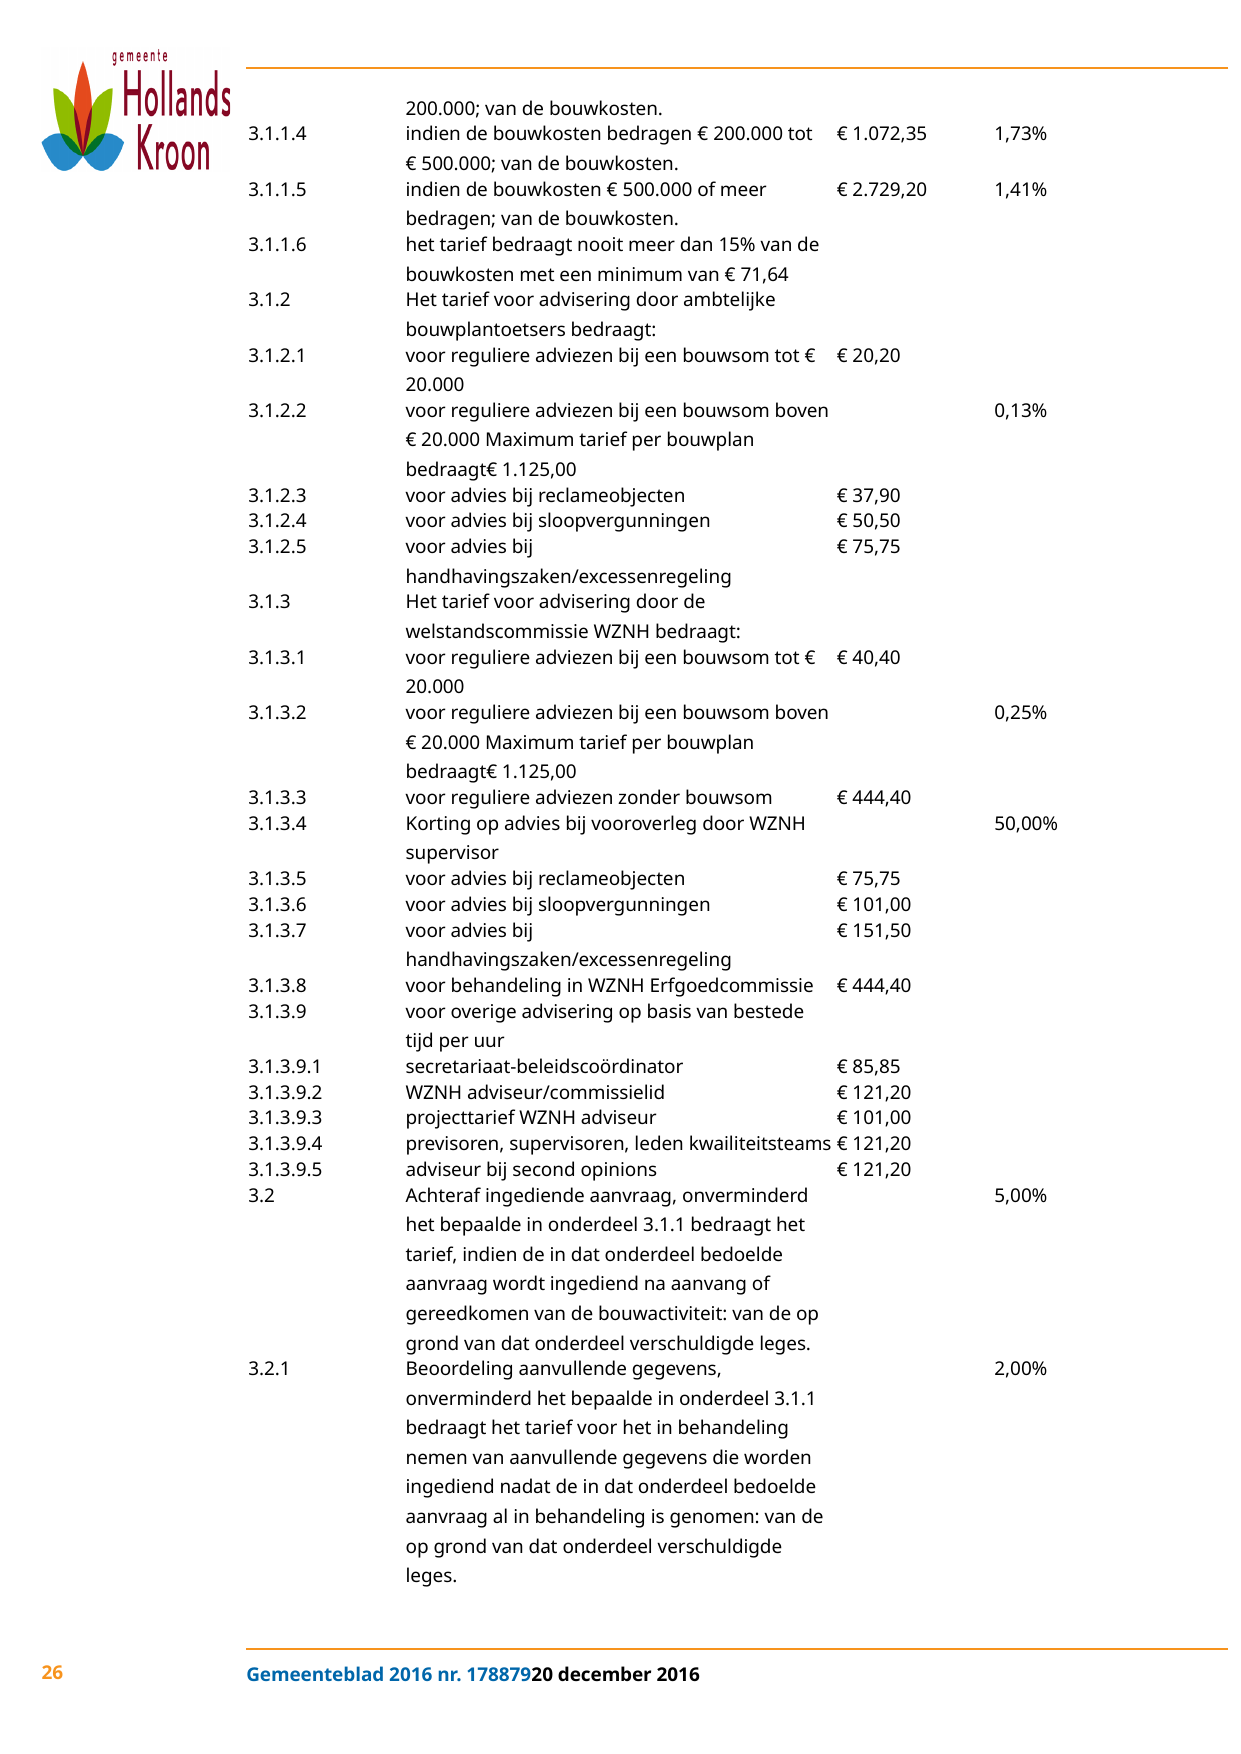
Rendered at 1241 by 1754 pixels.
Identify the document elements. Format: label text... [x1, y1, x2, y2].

table_cell [837, 1182, 994, 1355]
table_cell 2,00% [994, 1355, 1152, 1588]
table_cell adviseur bij second opinions [405, 1156, 837, 1182]
table_cell Het tarief voor advisering door de welstandscommissie WZNH bedraagt: [405, 589, 837, 644]
table_cell 3.1.2.4 [248, 508, 405, 533]
table_cell voor overige advisering op basis van bestede tijd per uur [405, 998, 837, 1053]
table_cell € 121,20 [837, 1130, 994, 1156]
table_cell [994, 1079, 1152, 1104]
table_cell [837, 998, 994, 1053]
table_cell [994, 972, 1152, 998]
table_cell [837, 95, 994, 121]
table_cell voor advies bij sloopvergunningen [405, 508, 837, 533]
table_cell het tarief bedraagt nooit meer dan 15% van de bouwkosten met een minimum van € 71,64 [405, 231, 837, 286]
table_cell 3.1.2 [248, 286, 405, 342]
table_cell 3.2 [248, 1182, 405, 1355]
table_cell [837, 699, 994, 784]
table_cell [994, 1053, 1152, 1079]
table_cell [994, 95, 1152, 121]
table_cell € 1.072,35 [837, 121, 994, 176]
table_cell WZNH adviseur/commissielid [405, 1079, 837, 1104]
table_cell [994, 1156, 1152, 1182]
table_cell [837, 286, 994, 342]
table_cell 3.1.3.9 [248, 998, 405, 1053]
table_cell [994, 508, 1152, 533]
table_cell 3.1.2.2 [248, 397, 405, 482]
table_cell € 75,75 [837, 534, 994, 589]
table_cell 3.1.3.3 [248, 784, 405, 810]
table_cell € 75,75 [837, 865, 994, 891]
table_cell 0,25% [994, 699, 1152, 784]
picture [41, 47, 231, 172]
table_cell 3.1.3.9.5 [248, 1156, 405, 1182]
table_cell 1,41% [994, 176, 1152, 231]
table_cell indien de bouwkosten € 500.000 of meer bedragen; van de bouwkosten. [405, 176, 837, 231]
table_cell voor reguliere adviezen bij een bouwsom boven € 20.000 Maximum tarief per bouwplan bedraagt€ 1.125,00 [405, 397, 837, 482]
table_cell [837, 231, 994, 286]
table_cell 3.1.3.5 [248, 865, 405, 891]
table_cell Achteraf ingediende aanvraag, onverminderd het bepaalde in onderdeel 3.1.1 bedraagt het tarief, indien de in dat onderdeel bedoelde aanvraag wordt ingediend na aanvang of gereedkomen van de bouwactiviteit: van de op grond van dat onderdeel verschuldigde leges. [405, 1182, 837, 1355]
table_cell 1,73% [994, 121, 1152, 176]
table_cell 3.1.3 [248, 589, 405, 644]
table_cell [994, 589, 1152, 644]
table_cell voor advies bij sloopvergunningen [405, 891, 837, 917]
table_cell € 40,40 [837, 644, 994, 699]
table_cell 3.1.3.9.3 [248, 1105, 405, 1130]
table_cell secretariaat-beleidscoördinator [405, 1053, 837, 1079]
table_cell € 20,20 [837, 342, 994, 397]
table_cell voor advies bij reclameobjecten [405, 865, 837, 891]
table_cell 3.1.3.9.2 [248, 1079, 405, 1104]
table_cell voor behandeling in WZNH Erfgoedcommissie [405, 972, 837, 998]
table_cell € 121,20 [837, 1079, 994, 1104]
table_cell 3.1.3.9.1 [248, 1053, 405, 1079]
table_cell [994, 917, 1152, 972]
table_cell voor reguliere adviezen bij een bouwsom tot € 20.000 [405, 342, 837, 397]
table_cell 50,00% [994, 810, 1152, 865]
table_cell € 121,20 [837, 1156, 994, 1182]
table_cell [994, 891, 1152, 917]
table_cell voor advies bij handhavingszaken/excessenregeling [405, 534, 837, 589]
table_cell 3.1.1.4 [248, 121, 405, 176]
table_cell 3.1.2.5 [248, 534, 405, 589]
table_cell [994, 342, 1152, 397]
table_cell voor advies bij reclameobjecten [405, 482, 837, 508]
table_cell € 2.729,20 [837, 176, 994, 231]
table_cell 3.1.3.4 [248, 810, 405, 865]
table_cell voor reguliere adviezen bij een bouwsom tot € 20.000 [405, 644, 837, 699]
table_cell 3.1.3.6 [248, 891, 405, 917]
table_cell 3.1.2.3 [248, 482, 405, 508]
table_cell Korting op advies bij vooroverleg door WZNH supervisor [405, 810, 837, 865]
table_cell 3.1.3.1 [248, 644, 405, 699]
table_cell [994, 865, 1152, 891]
table_cell [994, 644, 1152, 699]
table_cell 3.1.3.9.4 [248, 1130, 405, 1156]
table_cell 5,00% [994, 1182, 1152, 1355]
table_cell 3.1.3.7 [248, 917, 405, 972]
table_cell [994, 1130, 1152, 1156]
table_cell projecttarief WZNH adviseur [405, 1105, 837, 1130]
table_cell voor reguliere adviezen zonder bouwsom [405, 784, 837, 810]
table_cell [837, 1355, 994, 1588]
table_cell € 444,40 [837, 972, 994, 998]
table_cell [248, 95, 405, 121]
table_cell 200.000; van de bouwkosten. [405, 95, 837, 121]
table_cell € 37,90 [837, 482, 994, 508]
table_cell € 85,85 [837, 1053, 994, 1079]
table_cell € 151,50 [837, 917, 994, 972]
table_cell [994, 998, 1152, 1053]
table_cell [837, 810, 994, 865]
table_cell 0,13% [994, 397, 1152, 482]
table_cell [837, 589, 994, 644]
table_cell indien de bouwkosten bedragen € 200.000 tot € 500.000; van de bouwkosten. [405, 121, 837, 176]
table_cell [994, 231, 1152, 286]
table_cell 3.1.1.5 [248, 176, 405, 231]
table_cell [994, 482, 1152, 508]
table_cell € 101,00 [837, 891, 994, 917]
table_cell 3.1.3.8 [248, 972, 405, 998]
table_cell € 444,40 [837, 784, 994, 810]
table_cell 3.1.3.2 [248, 699, 405, 784]
table_cell voor advies bij handhavingszaken/excessenregeling [405, 917, 837, 972]
table_cell [994, 1105, 1152, 1130]
table_cell [994, 784, 1152, 810]
table_cell 3.1.1.6 [248, 231, 405, 286]
table_cell € 50,50 [837, 508, 994, 533]
table_cell Beoordeling aanvullende gegevens, onverminderd het bepaalde in onderdeel 3.1.1 bedraagt het tarief voor het in behandeling nemen van aanvullende gegevens die worden ingediend nadat de in dat onderdeel bedoelde aanvraag al in behandeling is genomen: van de op grond van dat onderdeel verschuldigde leges. [405, 1355, 837, 1588]
table_cell [837, 397, 994, 482]
table_cell 3.1.2.1 [248, 342, 405, 397]
table_cell previsoren, supervisoren, leden kwailiteitsteams [405, 1130, 837, 1156]
table_cell voor reguliere adviezen bij een bouwsom boven € 20.000 Maximum tarief per bouwplan bedraagt€ 1.125,00 [405, 699, 837, 784]
table_cell € 101,00 [837, 1105, 994, 1130]
table_cell [994, 286, 1152, 342]
table_cell 3.2.1 [248, 1355, 405, 1588]
table_cell Het tarief voor advisering door ambtelijke bouwplantoetsers bedraagt: [405, 286, 837, 342]
table_cell [994, 534, 1152, 589]
